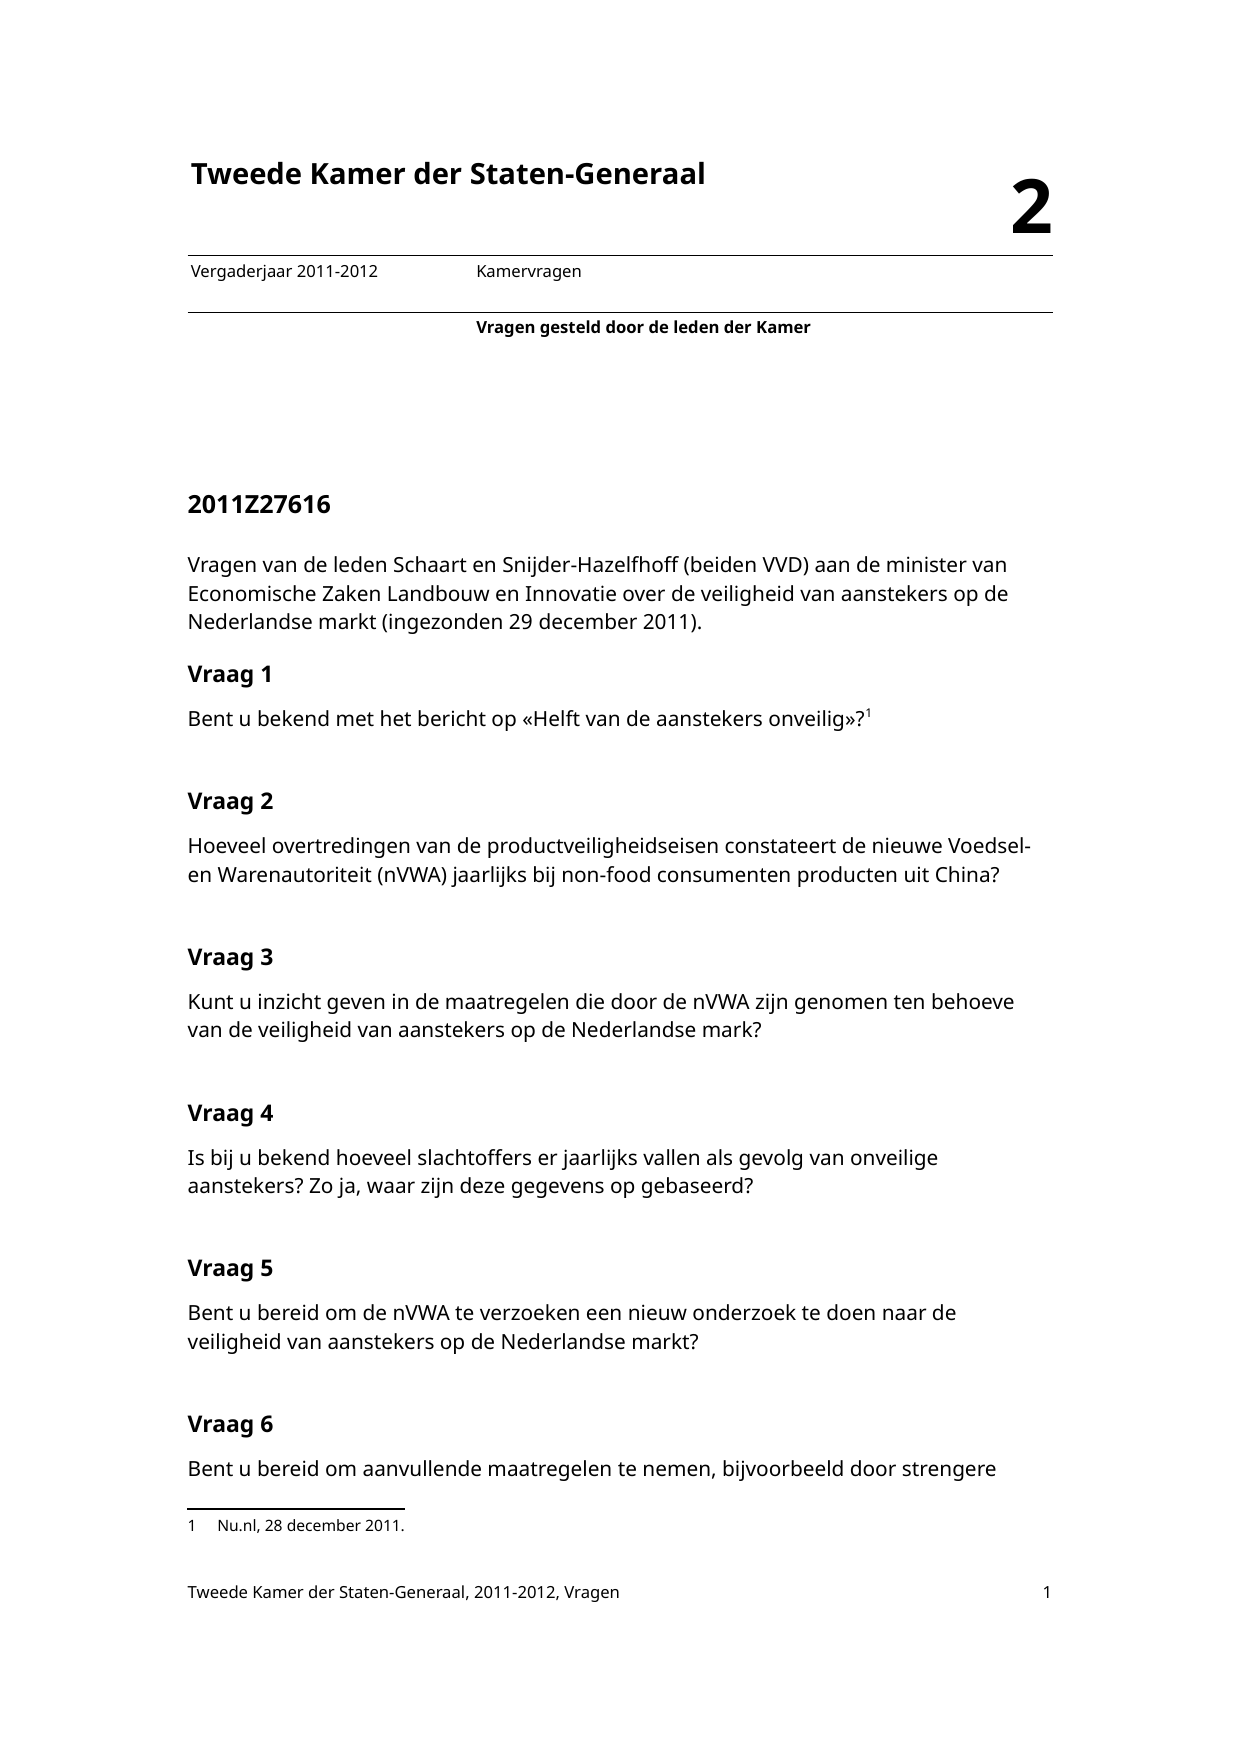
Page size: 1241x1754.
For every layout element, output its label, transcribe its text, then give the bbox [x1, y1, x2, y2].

table_cell Kamervragen [473, 256, 1053, 312]
table_header 2 [880, 150, 1053, 255]
text 2011Z27616 [187, 487, 1053, 521]
text Bent u bereid om aanvullende maatregelen te nemen, bijvoorbeeld door strengere [187, 1454, 1053, 1482]
table_cell Vergaderjaar 2011-2012 [188, 256, 473, 312]
text Bent u bereid om de nVWA te verzoeken een nieuw onderzoek te doen naar de veiligheid van aanstekers op de Nederlandse markt? [187, 1298, 1053, 1355]
subtitle Vraag 5 [187, 1252, 1053, 1283]
subtitle Vraag 1 [187, 658, 1053, 689]
subtitle Vraag 2 [187, 785, 1053, 817]
subtitle Vraag 6 [187, 1408, 1053, 1439]
table_header Tweede Kamer der Staten-Generaal [188, 150, 879, 255]
table_cell [188, 313, 473, 339]
text Is bij u bekend hoeveel slachtoffers er jaarlijks vallen als gevolg van onveilige aanstekers? Zo ja, waar zijn deze gegevens op gebaseerd? [187, 1143, 1053, 1200]
subtitle Vraag 4 [187, 1097, 1053, 1128]
text Vragen van de leden Schaart en Snijder-Hazelfhoff (beiden VVD) aan de minister van Economische Zaken Landbouw en Innovatie over de veiligheid van aanstekers op de Nederlandse markt (ingezonden 29 december 2011). [187, 550, 1053, 636]
text Bent u bekend met het bericht op «Helft van de aanstekers onveilig»? [187, 704, 1053, 733]
text Nu.nl, 28 december 2011. [187, 1508, 1053, 1536]
text Hoeveel overtredingen van de productveiligheidseisen constateert de nieuwe Voedsel- en Warenautoriteit (nVWA) jaarlijks bij non-food consumenten producten uit China? [187, 832, 1053, 888]
subtitle Vraag 3 [187, 941, 1053, 972]
text Kunt u inzicht geven in de maatregelen die door de nVWA zijn genomen ten behoeve van de veiligheid van aanstekers op de Nederlandse mark? [187, 987, 1053, 1044]
table_cell Vragen gesteld door de leden der Kamer [473, 313, 1053, 339]
